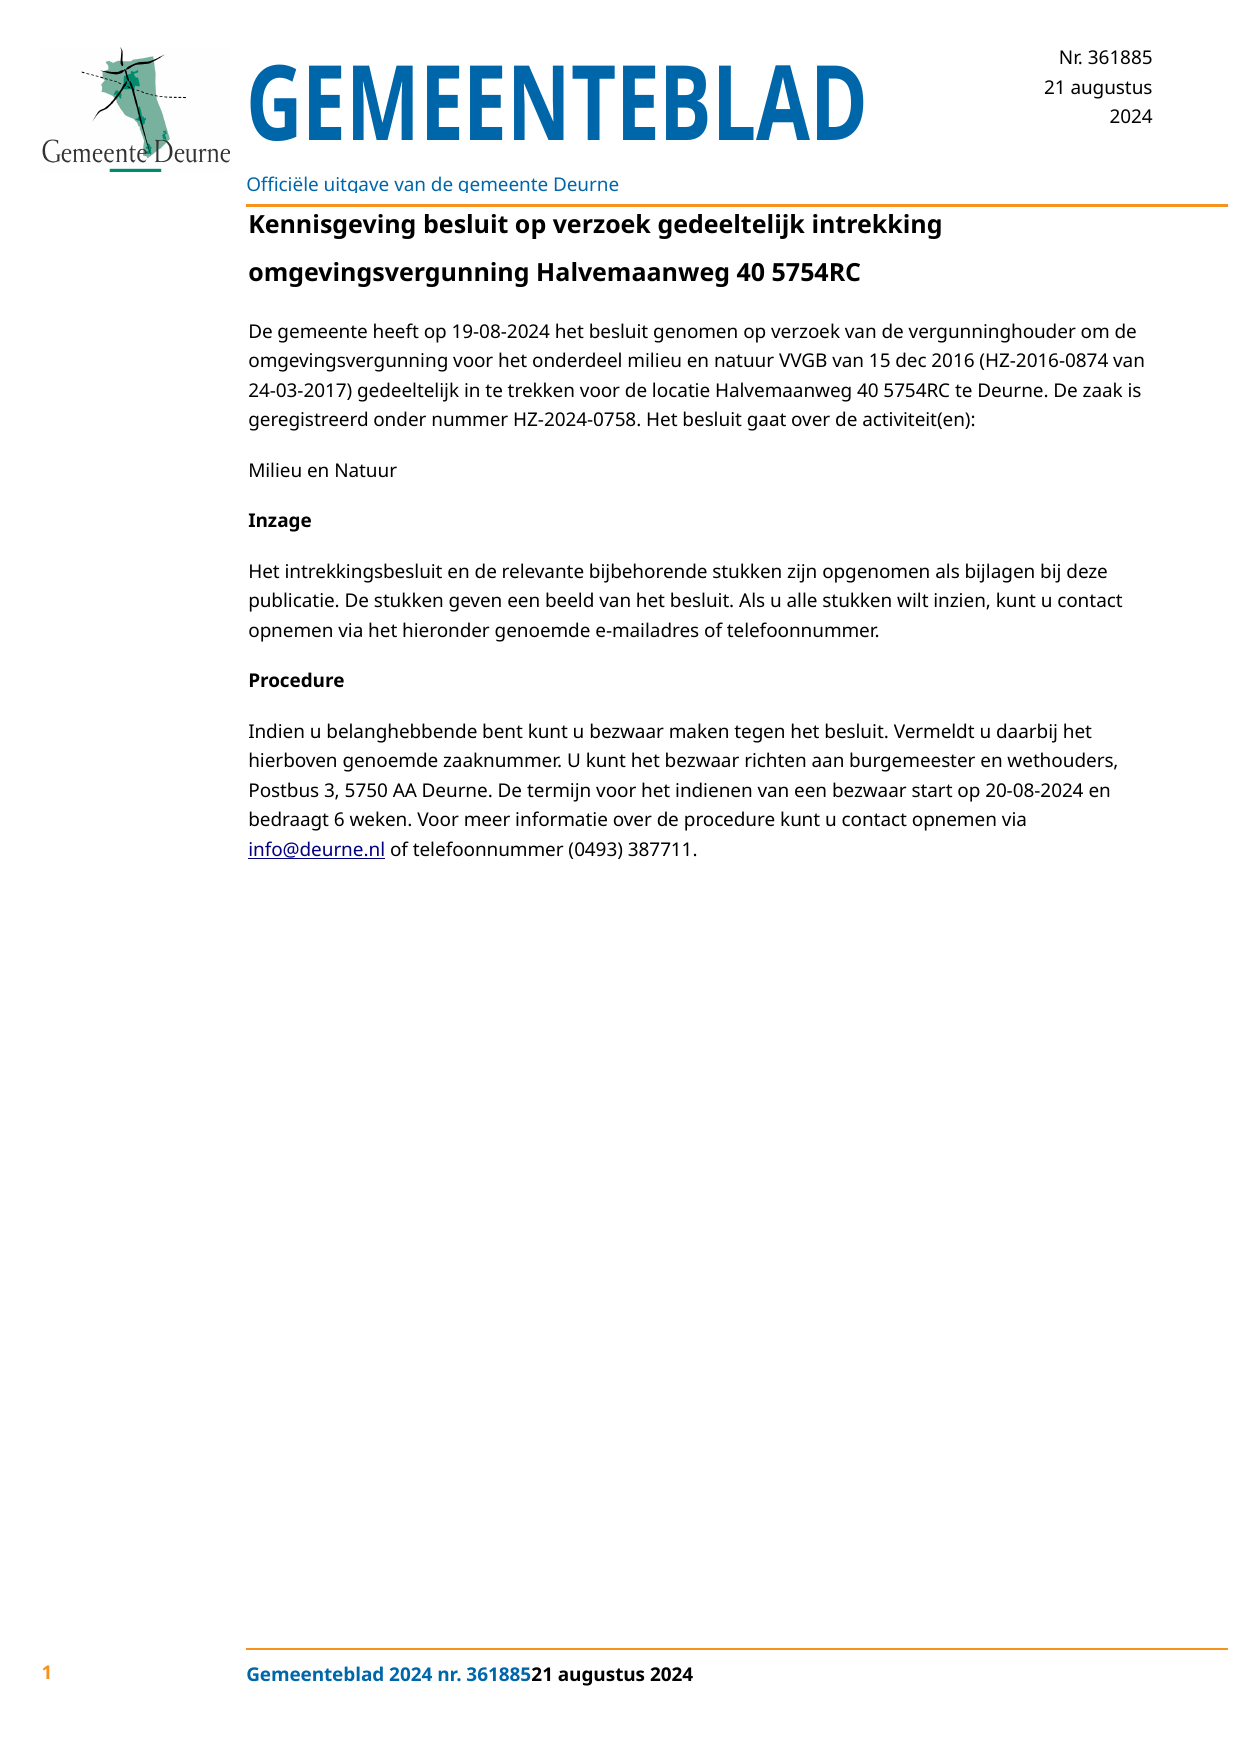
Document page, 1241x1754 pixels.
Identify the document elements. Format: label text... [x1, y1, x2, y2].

text Milieu en Natuur [248, 457, 1152, 483]
text Indien u belanghebbende bent kunt u bezwaar maken tegen het besluit. Vermeldt u daarbij het hierboven genoemde zaaknummer. U kunt het bezwaar richten aan burgemeester en wethouders, Postbus 3, 5750 AA Deurne. De termijn voor het indienen van een bezwaar start op 20-08-2024 en bedraagt 6 weken. Voor meer informatie over de procedure kunt u contact opnemen via info@deurne.nl of telefoonnummer (0493) 387711. [248, 718, 1152, 862]
picture [41, 47, 231, 172]
text Kennisgeving besluit op verzoek gedeeltelijk intrekking omgevingsvergunning Halvemaanweg 40 5754RC [248, 207, 1152, 288]
text Het intrekkingsbesluit en de relevante bijbehorende stukken zijn opgenomen als bijlagen bij deze publicatie. De stukken geven een beeld van het besluit. Als u alle stukken wilt inzien, kunt u contact opnemen via het hieronder genoemde e-mailadres of telefoonnummer. [248, 558, 1152, 643]
text De gemeente heeft op 19-08-2024 het besluit genomen op verzoek van de vergunninghouder om de omgevingsvergunning voor het onderdeel milieu en natuur VVGB van 15 dec 2016 (HZ-2016-0874 van 24-03-2017) gedeeltelijk in te trekken voor de locatie Halvemaanweg 40 5754RC te Deurne. De zaak is geregistreerd onder nummer HZ-2024-0758. Het besluit gaat over de activiteit(en): [248, 318, 1152, 432]
text Inzage [248, 507, 1152, 533]
text Procedure [248, 667, 1152, 693]
